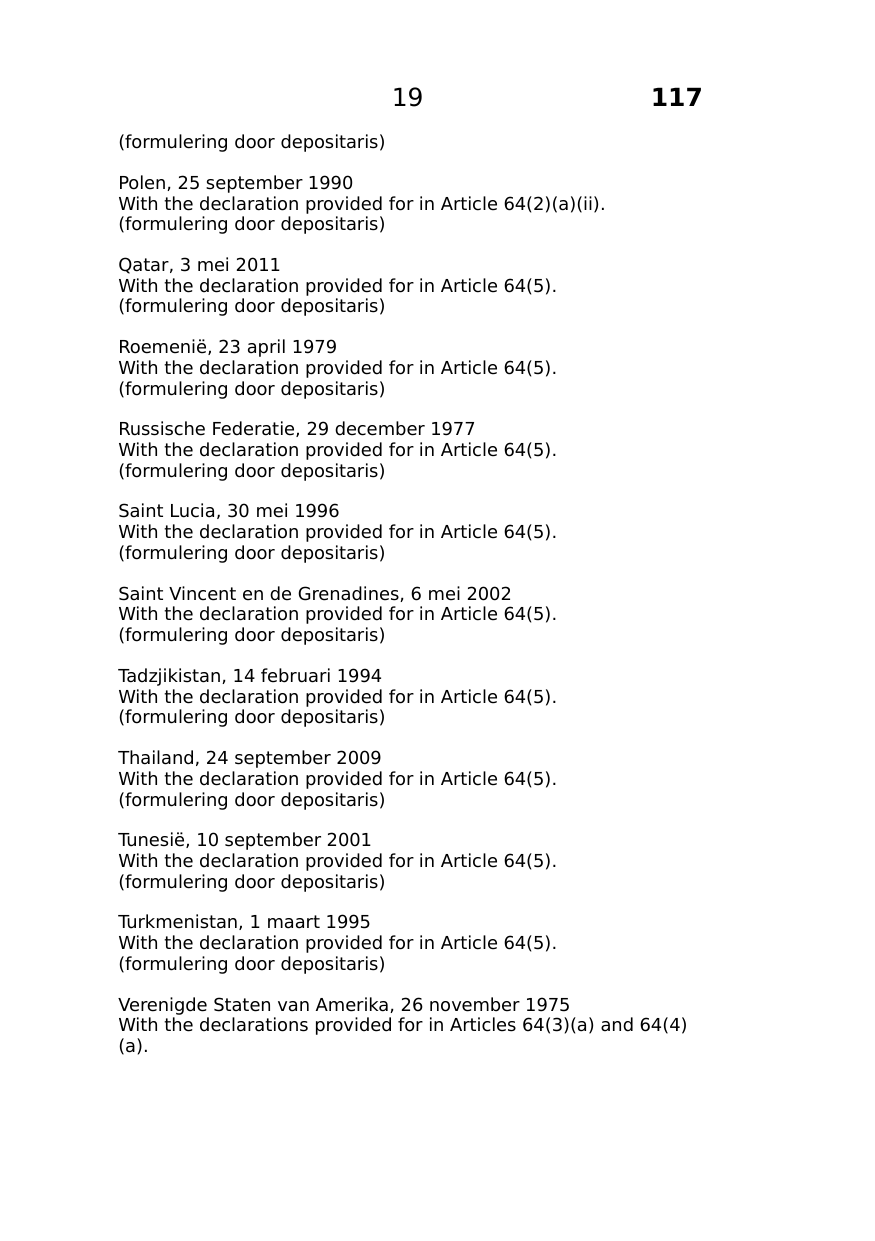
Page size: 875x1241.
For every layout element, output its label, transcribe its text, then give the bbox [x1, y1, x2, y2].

text With the declaration provided for in Article 64(5). [118, 522, 703, 543]
text With the declaration provided for in Article 64(5). [118, 358, 703, 378]
text Tunesië, 10 september 2001 [118, 830, 703, 851]
text (formulering door depositaris) [118, 132, 703, 153]
text (formulering door depositaris) [118, 872, 703, 892]
text With the declaration provided for in Article 64(5). [118, 769, 703, 789]
text With the declaration provided for in Article 64(2)(a)(ii). [118, 193, 703, 214]
text With the declaration provided for in Article 64(5). [118, 604, 703, 625]
text With the declaration provided for in Article 64(5). [118, 440, 703, 461]
text With the declaration provided for in Article 64(5). [118, 276, 703, 296]
text (formulering door depositaris) [118, 707, 703, 728]
text (formulering door depositaris) [118, 954, 703, 974]
text Saint Vincent en de Grenadines, 6 mei 2002 [118, 583, 703, 604]
text Thailand, 24 september 2009 [118, 748, 703, 769]
text (formulering door depositaris) [118, 378, 703, 399]
text With the declaration provided for in Article 64(5). [118, 933, 703, 954]
text (formulering door depositaris) [118, 461, 703, 481]
text With the declarations provided for in Articles 64(3)(a) and 64(4)(a). [118, 1015, 703, 1057]
text (formulering door depositaris) [118, 214, 703, 235]
text With the declaration provided for in Article 64(5). [118, 686, 703, 707]
text Qatar, 3 mei 2011 [118, 255, 703, 276]
text Polen, 25 september 1990 [118, 173, 703, 193]
text Tadzjikistan, 14 februari 1994 [118, 666, 703, 686]
text (formulering door depositaris) [118, 625, 703, 646]
text Turkmenistan, 1 maart 1995 [118, 912, 703, 933]
text (formulering door depositaris) [118, 296, 703, 317]
text With the declaration provided for in Article 64(5). [118, 851, 703, 872]
text Saint Lucia, 30 mei 1996 [118, 501, 703, 522]
text Roemenië, 23 april 1979 [118, 337, 703, 358]
text (formulering door depositaris) [118, 789, 703, 810]
text Verenigde Staten van Amerika, 26 november 1975 [118, 994, 703, 1015]
text Russische Federatie, 29 december 1977 [118, 419, 703, 440]
text (formulering door depositaris) [118, 543, 703, 563]
